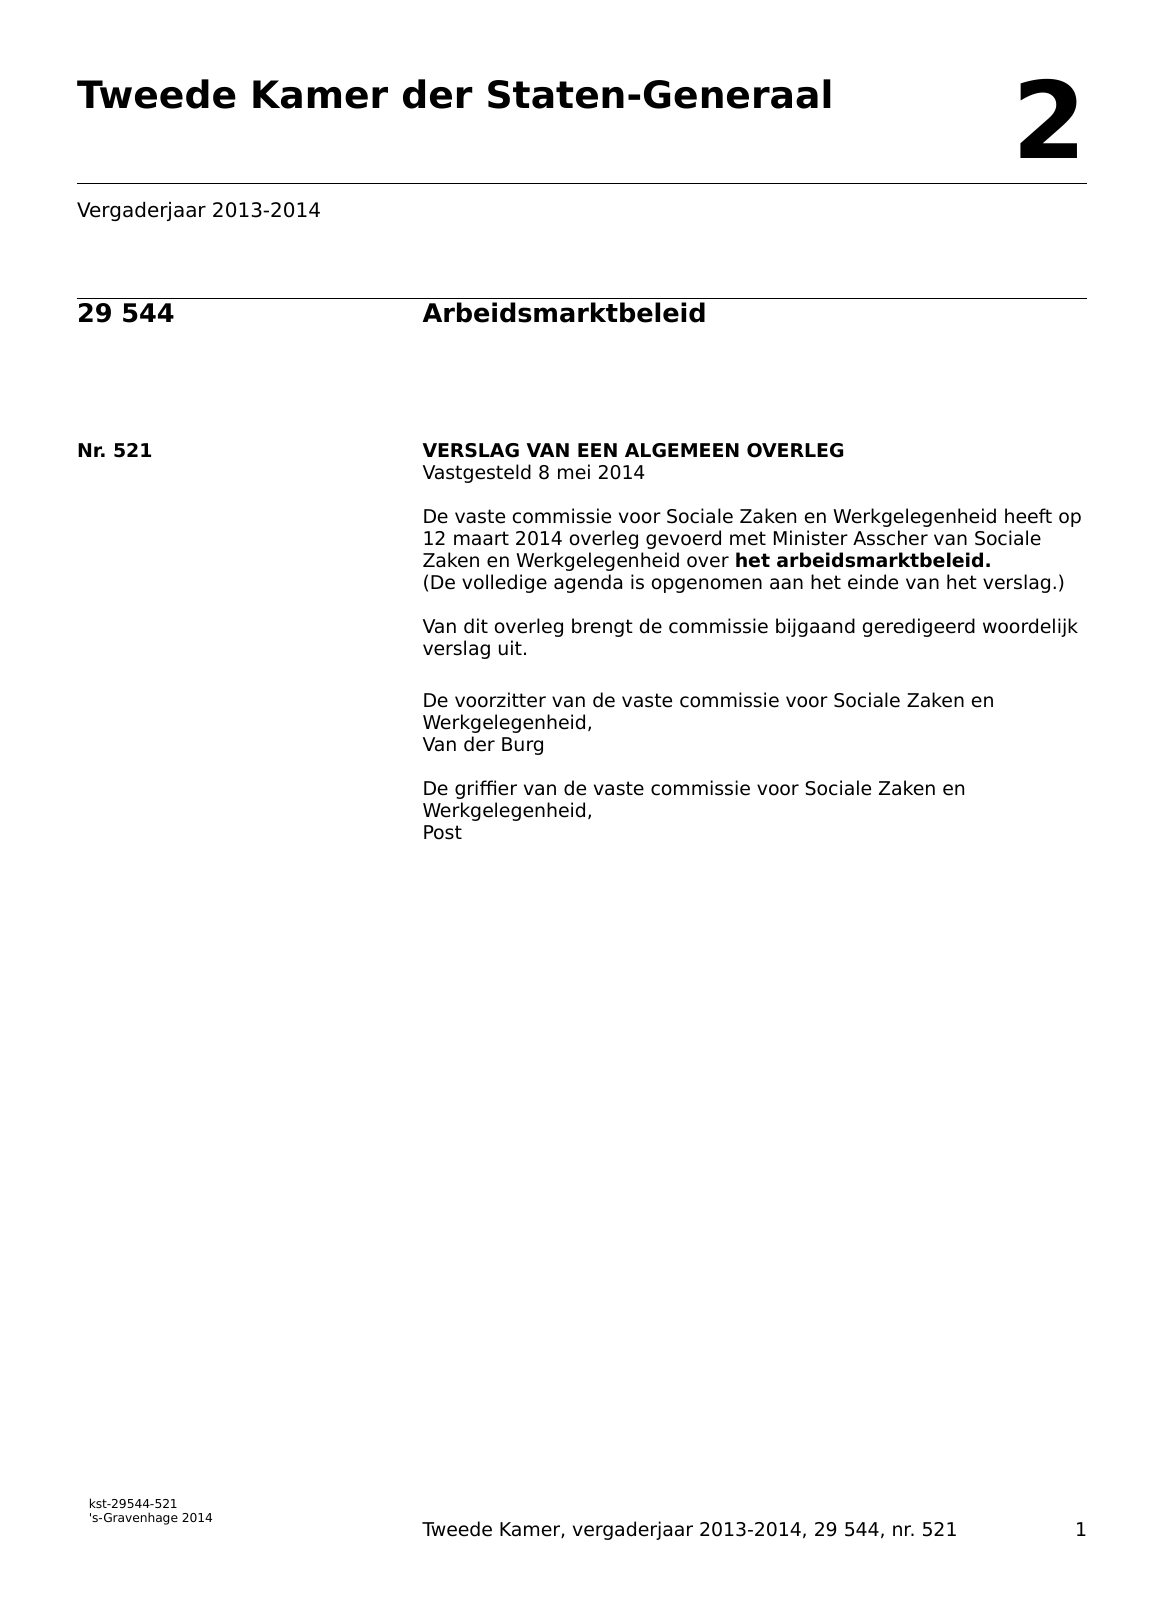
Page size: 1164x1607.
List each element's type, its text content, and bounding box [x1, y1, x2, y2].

text Vastgesteld 8 mei 2014 [422, 462, 1087, 484]
subtitle 29 544 Arbeidsmarktbeleid [77, 299, 1087, 329]
text Van dit overleg brengt de commissie bijgaand geredigeerd woordelijk verslag uit. [422, 616, 1087, 660]
text De voorzitter van de vaste commissie voor Sociale Zaken en Werkgelegenheid, Van der Burg [422, 690, 1087, 756]
table_cell Vergaderjaar 2013-2014 [77, 184, 1087, 298]
table_header 2 [886, 59, 1087, 183]
text De griffier van de vaste commissie voor Sociale Zaken en Werkgelegenheid, Post [422, 778, 1087, 844]
subtitle Nr. 521 VERSLAG VAN EEN ALGEMEEN OVERLEG [77, 440, 1087, 462]
table_header Tweede Kamer der Staten-Generaal [77, 59, 886, 183]
text kst-29544-521 [88, 1497, 323, 1511]
text 's-Gravenhage 2014 [88, 1511, 323, 1525]
text (De volledige agenda is opgenomen aan het einde van het verslag.) [422, 572, 1087, 594]
text De vaste commissie voor Sociale Zaken en Werkgelegenheid heeft op 12 maart 2014 overleg gevoerd met Minister Asscher van Sociale Zaken en Werkgelegenheid over het arbeidsmarktbeleid. [422, 506, 1087, 572]
